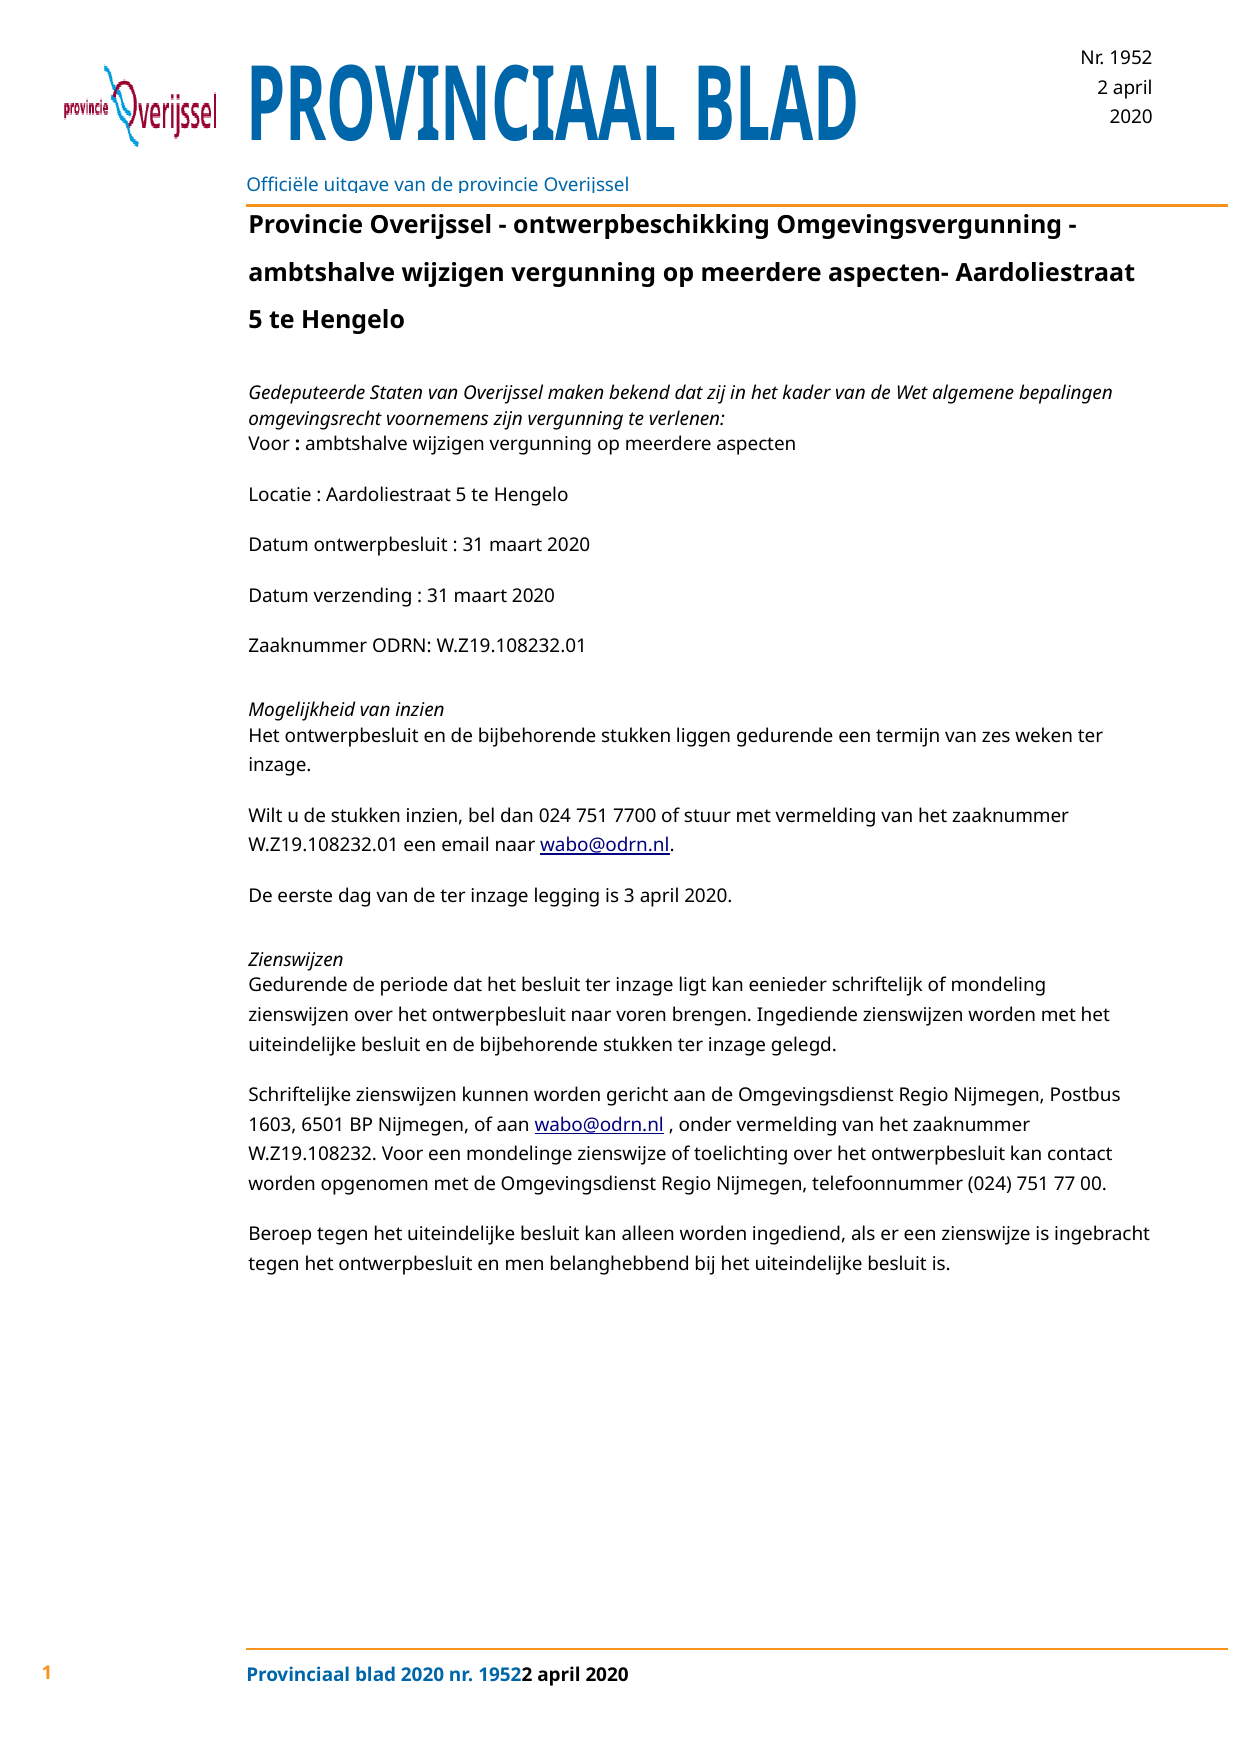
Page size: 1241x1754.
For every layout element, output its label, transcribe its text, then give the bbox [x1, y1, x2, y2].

text Het ontwerpbesluit en de bijbehorende stukken liggen gedurende een termijn van zes weken ter inzage. [248, 722, 1152, 777]
picture [41, 47, 231, 172]
text Zienswijzen [248, 946, 1152, 972]
text Mogelijkheid van inzien [248, 696, 1152, 722]
text Provincie Overijssel - ontwerpbeschikking Omgevingsvergunning - ambtshalve wijzigen vergunning op meerdere aspecten- Aardoliestraat 5 te Hengelo [248, 207, 1152, 336]
text Wilt u de stukken inzien, bel dan 024 751 7700 of stuur met vermelding van het zaaknummer W.Z19.108232.01 een email naar wabo@odrn.nl. [248, 802, 1152, 857]
text Voor : ambtshalve wijzigen vergunning op meerdere aspecten [248, 431, 1152, 456]
text De eerste dag van de ter inzage legging is 3 april 2020. [248, 882, 1152, 908]
text Gedeputeerde Staten van Overijssel maken bekend dat zij in het kader van de Wet algemene bepalingen omgevingsrecht voornemens zijn vergunning te verlenen: [248, 379, 1152, 431]
text Datum ontwerpbesluit : 31 maart 2020 [248, 531, 1152, 557]
text Datum verzending : 31 maart 2020 [248, 582, 1152, 607]
text Beroep tegen het uiteindelijke besluit kan alleen worden ingediend, als er een zienswijze is ingebracht tegen het ontwerpbesluit en men belanghebbend bij het uiteindelijke besluit is. [248, 1220, 1152, 1276]
text Zaaknummer ODRN: W.Z19.108232.01 [248, 632, 1152, 658]
text Locatie : Aardoliestraat 5 te Hengelo [248, 481, 1152, 507]
text Gedurende de periode dat het besluit ter inzage ligt kan eenieder schriftelijk of mondeling zienswijzen over het ontwerpbesluit naar voren brengen. Ingediende zienswijzen worden met het uiteindelijke besluit en de bijbehorende stukken ter inzage gelegd. [248, 972, 1152, 1056]
text Schriftelijke zienswijzen kunnen worden gericht aan de Omgevingsdienst Regio Nijmegen, Postbus 1603, 6501 BP Nijmegen, of aan wabo@odrn.nl , onder vermelding van het zaaknummer W.Z19.108232. Voor een mondelinge zienswijze of toelichting over het ontwerpbesluit kan contact worden opgenomen met de Omgevingsdienst Regio Nijmegen, telefoonnummer (024) 751 77 00. [248, 1081, 1152, 1196]
